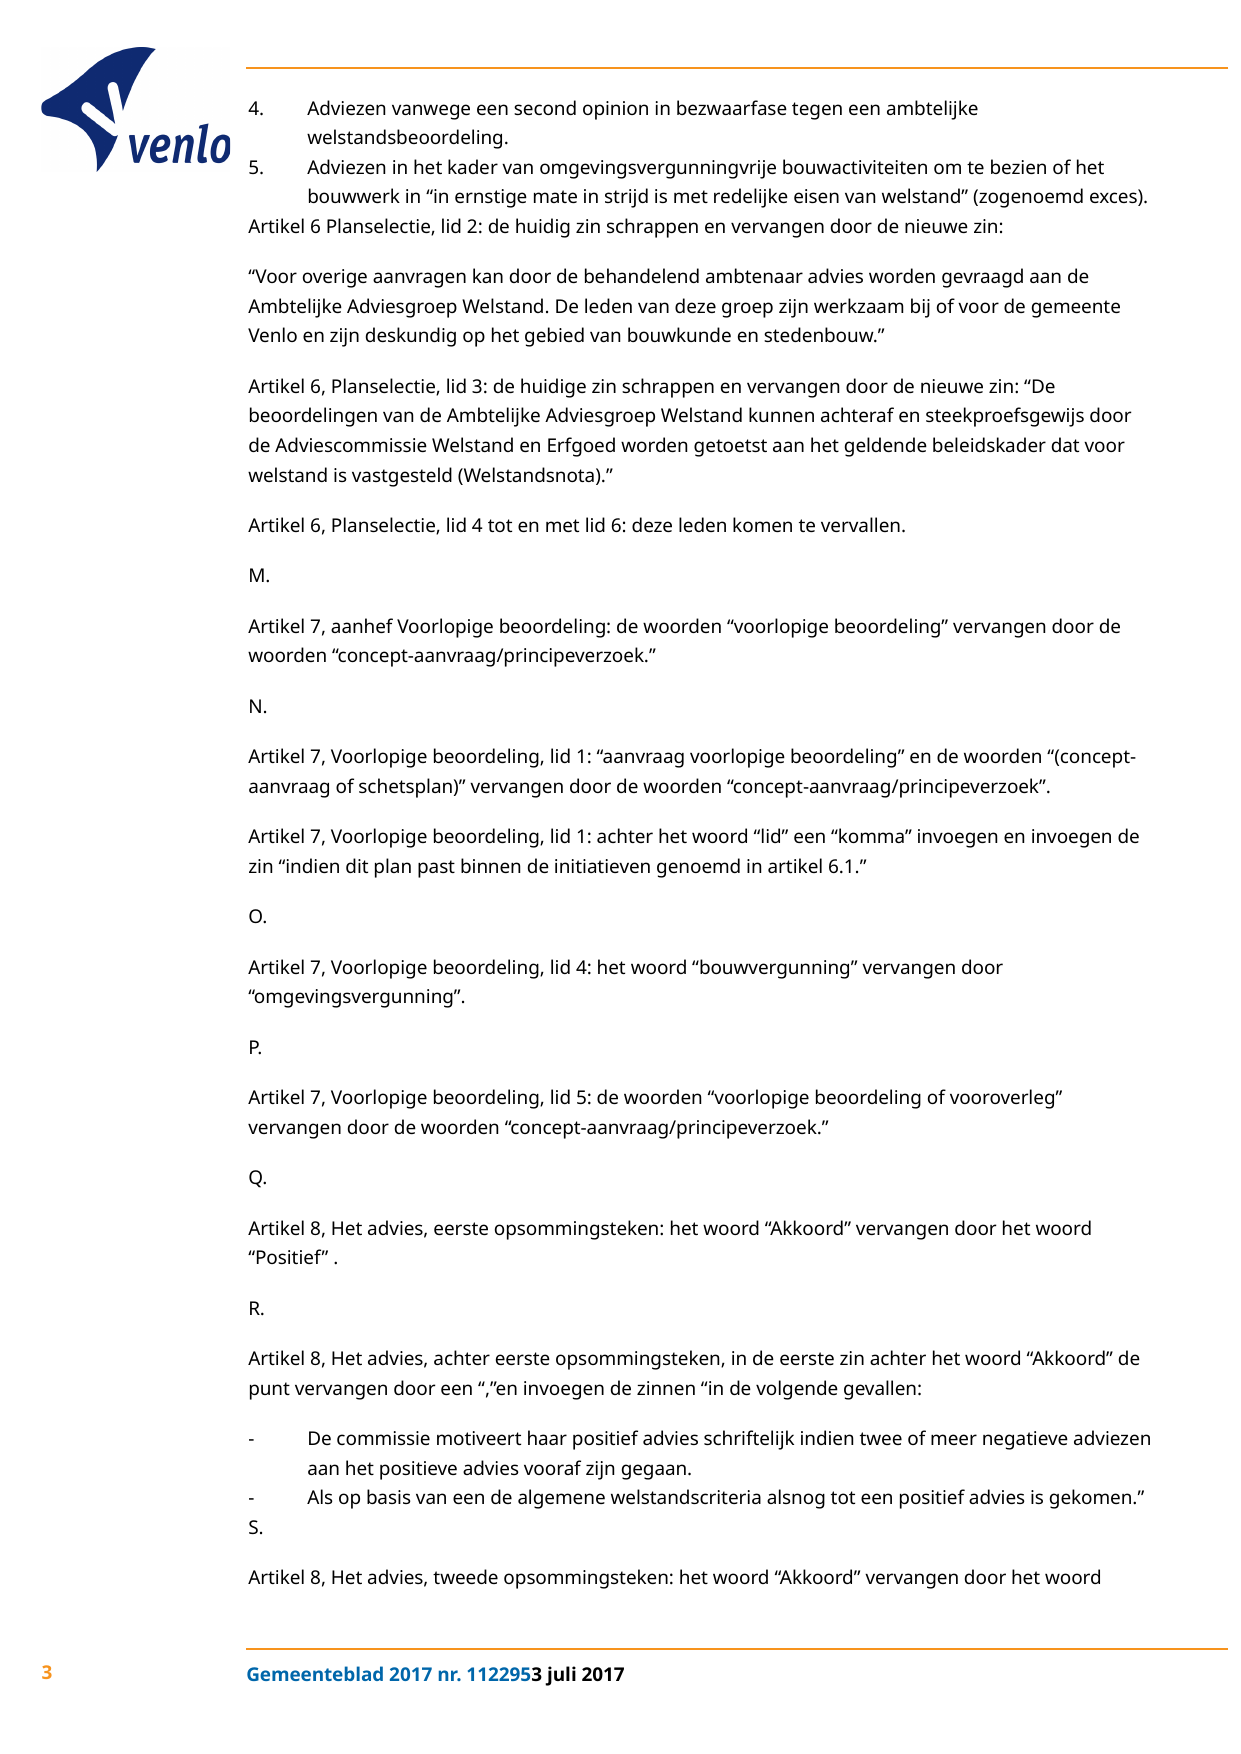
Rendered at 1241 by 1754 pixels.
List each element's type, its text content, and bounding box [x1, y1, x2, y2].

text Artikel 7, Voorlopige beoordeling, lid 4: het woord “bouwvergunning” vervangen door “omgevingsvergunning”. [248, 954, 1152, 1009]
text Artikel 7, Voorlopige beoordeling, lid 1: “aanvraag voorlopige beoordeling” en de woorden “(concept-aanvraag of schetsplan)” vervangen door de woorden “concept-aanvraag/principeverzoek”. [248, 743, 1152, 799]
list De commissie motiveert haar positief advies schriftelijk indien twee of meer negatieve adviezen aan het positieve advies vooraf zijn gegaan. [248, 1425, 1152, 1481]
text N. [248, 693, 1152, 719]
text Q. [248, 1164, 1152, 1190]
text Artikel 7, Voorlopige beoordeling, lid 1: achter het woord “lid” een “komma” invoegen en invoegen de zin “indien dit plan past binnen de initiatieven genoemd in artikel 6.1.” [248, 823, 1152, 879]
picture [41, 47, 231, 172]
text Artikel 6, Planselectie, lid 3: de huidige zin schrappen en vervangen door de nieuwe zin: “De beoordelingen van de Ambtelijke Adviesgroep Welstand kunnen achteraf en steekproefsgewijs door de Adviescommissie Welstand en Erfgoed worden getoetst aan het geldende beleidskader dat voor welstand is vastgesteld (Welstandsnota).” [248, 373, 1152, 488]
text Artikel 8, Het advies, tweede opsommingsteken: het woord “Akkoord” vervangen door het woord [248, 1564, 1152, 1590]
text R. [248, 1295, 1152, 1321]
text Artikel 6, Planselectie, lid 4 tot en met lid 6: deze leden komen te vervallen. [248, 512, 1152, 538]
text “Voor overige aanvragen kan door de behandelend ambtenaar advies worden gevraagd aan de Ambtelijke Adviesgroep Welstand. De leden van deze groep zijn werkzaam bij of voor de gemeente Venlo en zijn deskundig op het gebied van bouwkunde en stedenbouw.” [248, 263, 1152, 348]
text Artikel 8, Het advies, achter eerste opsommingsteken, in de eerste zin achter het woord “Akkoord” de punt vervangen door een “,”en invoegen de zinnen “in de volgende gevallen: [248, 1345, 1152, 1401]
text O. [248, 903, 1152, 929]
text P. [248, 1034, 1152, 1060]
text M. [248, 563, 1152, 588]
text Artikel 8, Het advies, eerste opsommingsteken: het woord “Akkoord” vervangen door het woord “Positief” . [248, 1215, 1152, 1270]
list Als op basis van een de algemene welstandscriteria alsnog tot een positief advies is gekomen.” [248, 1484, 1152, 1510]
text Artikel 7, Voorlopige beoordeling, lid 5: de woorden “voorlopige beoordeling of vooroverleg” vervangen door de woorden “concept-aanvraag/principeverzoek.” [248, 1084, 1152, 1140]
text Artikel 6 Planselectie, lid 2: de huidig zin schrappen en vervangen door de nieuwe zin: [248, 213, 1152, 239]
text Artikel 7, aanhef Voorlopige beoordeling: de woorden “voorlopige beoordeling” vervangen door de woorden “concept-aanvraag/principeverzoek.” [248, 613, 1152, 668]
list Adviezen vanwege een second opinion in bezwaarfase tegen een ambtelijke welstandsbeoordeling. [248, 95, 1152, 150]
list Adviezen in het kader van omgevingsvergunningvrije bouwactiviteiten om te bezien of het bouwwerk in “in ernstige mate in strijd is met redelijke eisen van welstand” (zogenoemd exces). [248, 154, 1152, 209]
text S. [248, 1514, 1152, 1540]
